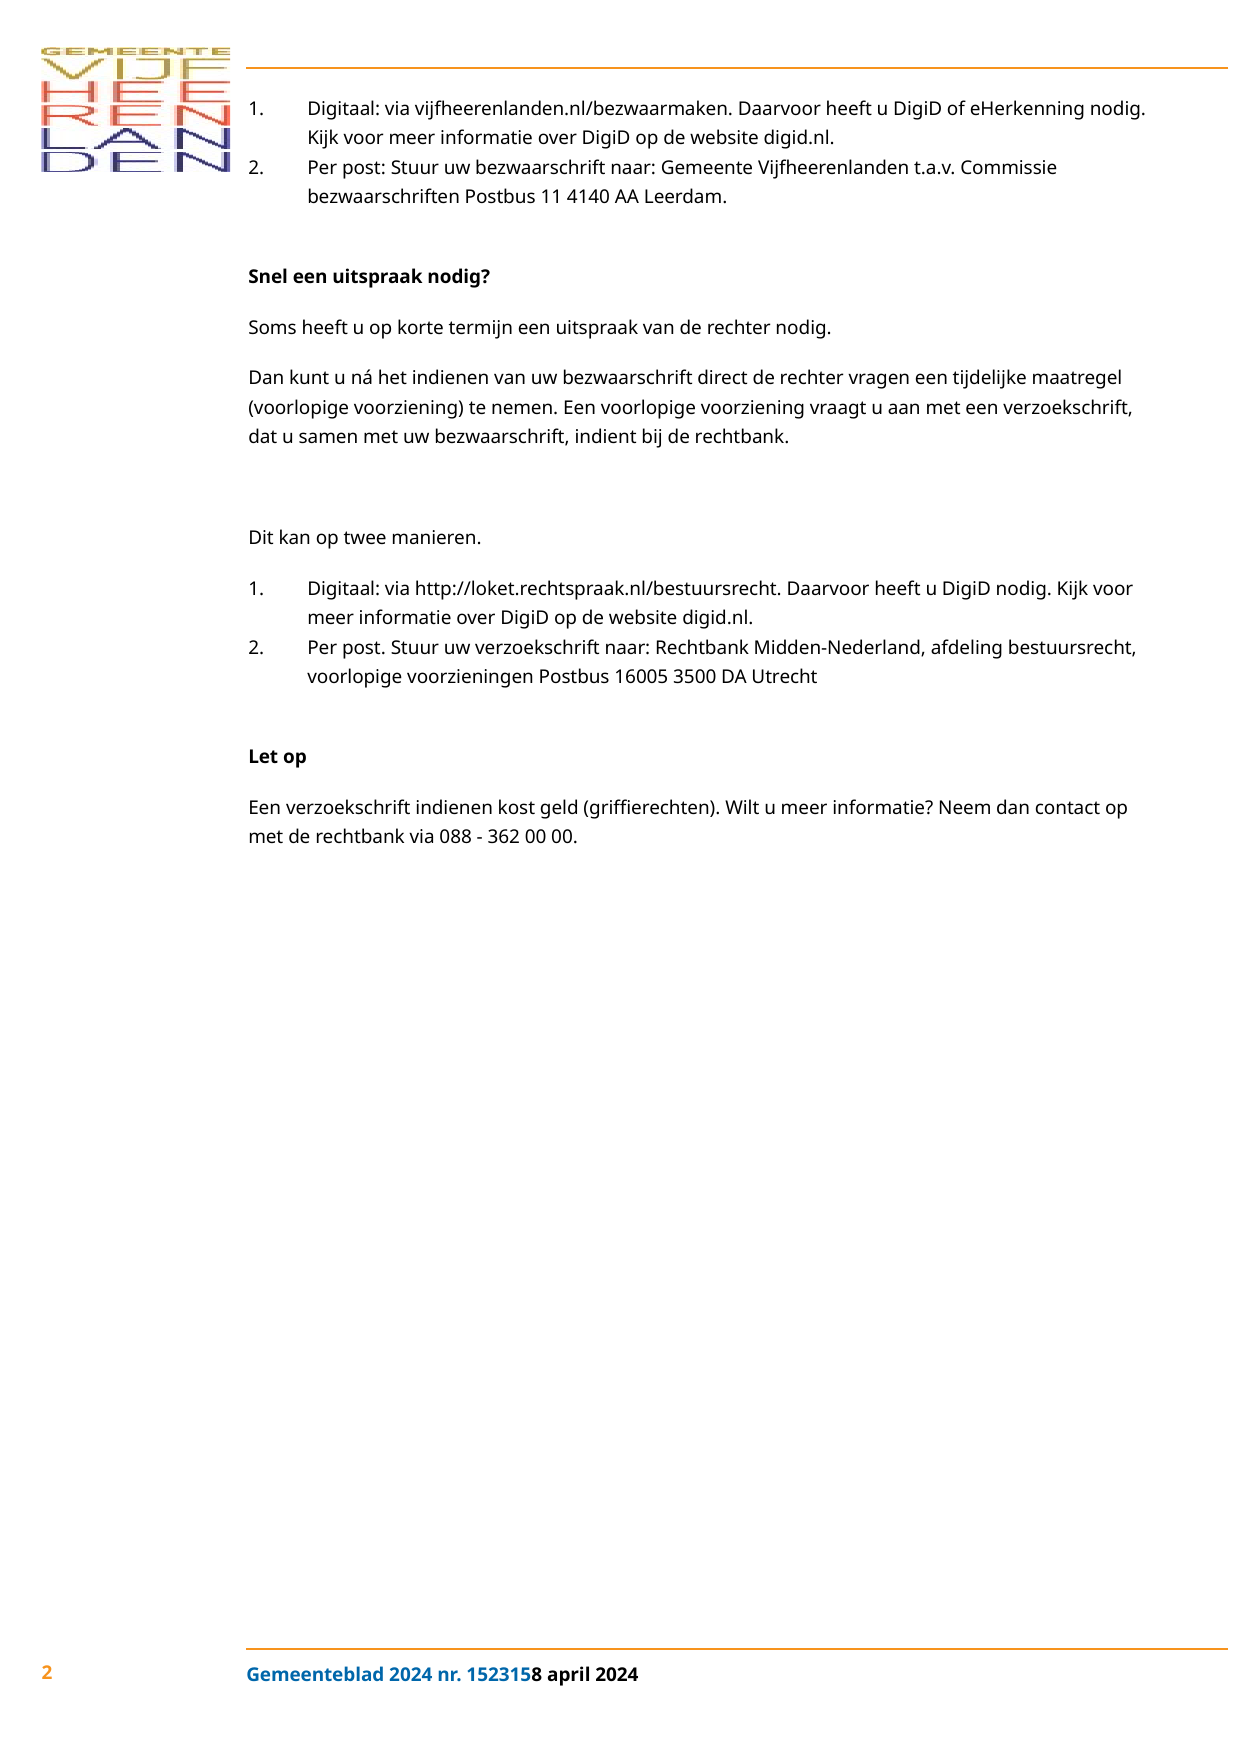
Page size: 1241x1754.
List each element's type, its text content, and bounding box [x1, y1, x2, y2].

text Let op [248, 743, 1152, 769]
list Digitaal: via http://loket.rechtspraak.nl/bestuursrecht. Daarvoor heeft u DigiD nodig. Kijk voor meer informatie over DigiD op de website digid.nl. [248, 575, 1152, 630]
list Per post. Stuur uw verzoekschrift naar: Rechtbank Midden-Nederland, afdeling bestuursrecht, voorlopige voorzieningen Postbus 16005 3500 DA Utrecht [248, 634, 1152, 689]
text Dan kunt u ná het indienen van uw bezwaarschrift direct de rechter vragen een tijdelijke maatregel (voorlopige voorziening) te nemen. Een voorlopige voorziening vraagt u aan met een verzoekschrift, dat u samen met uw bezwaarschrift, indient bij de rechtbank. [248, 364, 1152, 449]
list Digitaal: via vijfheerenlanden.nl/bezwaarmaken. Daarvoor heeft u DigiD of eHerkenning nodig. Kijk voor meer informatie over DigiD op de website digid.nl. [248, 95, 1152, 150]
picture [41, 47, 231, 172]
text Een verzoekschrift indienen kost geld (griffierechten). Wilt u meer informatie? Neem dan contact op met de rechtbank via 088 - 362 00 00. [248, 794, 1152, 849]
text Dit kan op twee manieren. [248, 524, 1152, 550]
text Snel een uitspraak nodig? [248, 263, 1152, 289]
list Per post: Stuur uw bezwaarschrift naar: Gemeente Vijfheerenlanden t.a.v. Commissie bezwaarschriften Postbus 11 4140 AA Leerdam. [248, 154, 1152, 209]
text Soms heeft u op korte termijn een uitspraak van de rechter nodig. [248, 314, 1152, 340]
